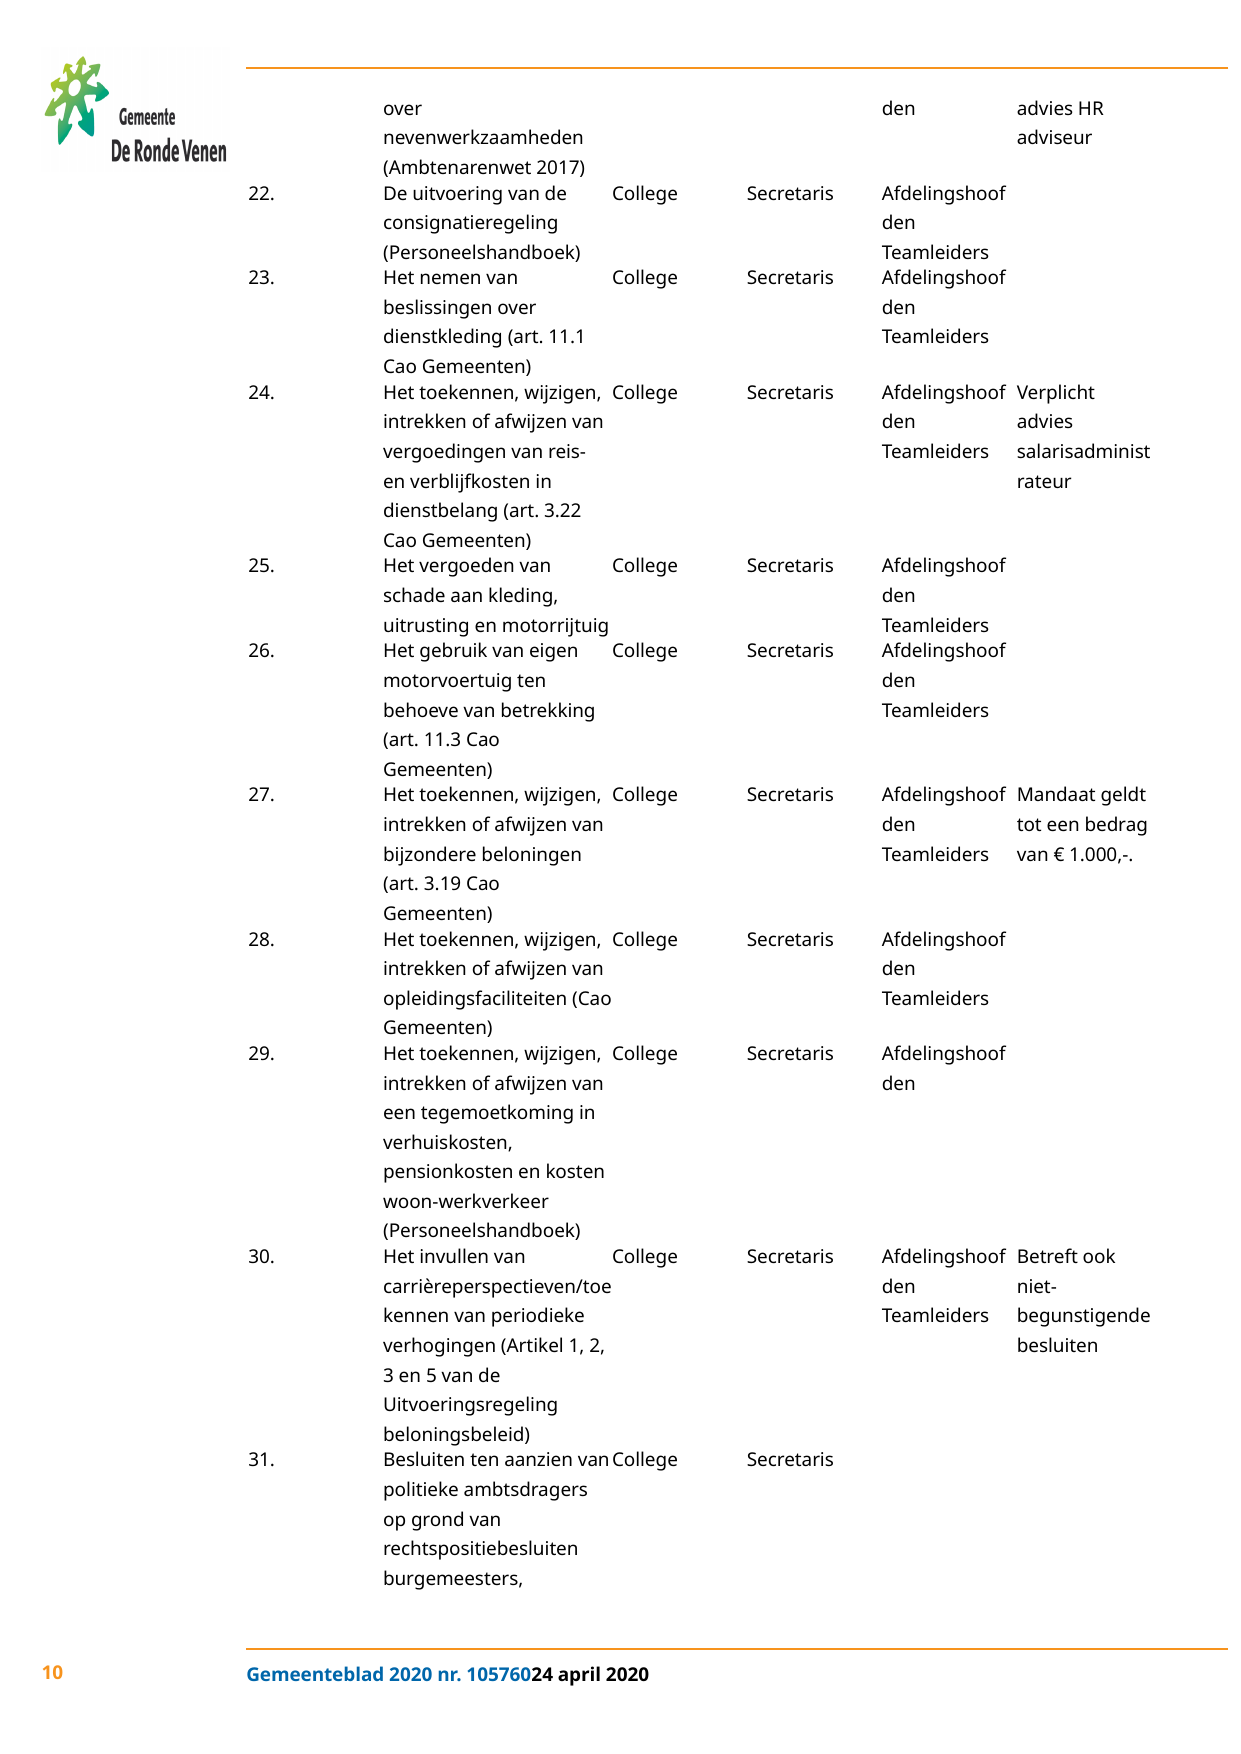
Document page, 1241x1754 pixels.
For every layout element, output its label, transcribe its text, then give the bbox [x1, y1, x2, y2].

table_cell Besluiten ten aanzien van politieke ambtsdragers op grond van rechtspositiebesluiten burgemeesters, [383, 1447, 612, 1591]
table_cell Secretaris [747, 926, 882, 1040]
table_cell Afdelingshoofden Teamleiders [882, 638, 1017, 782]
table_cell 28. [248, 926, 383, 1040]
table_cell College [612, 265, 747, 379]
table_cell over nevenwerkzaamheden (Ambtenarenwet 2017) [383, 95, 612, 180]
table_cell 27. [248, 782, 383, 926]
table_cell Afdelingshoofden [882, 1040, 1017, 1243]
table_cell Secretaris [747, 638, 882, 782]
table_cell [1017, 265, 1152, 379]
table_cell Secretaris [747, 1040, 882, 1243]
table_cell Het invullen van carrièreperspectieven/toekennen van periodieke verhogingen (Artikel 1, 2, 3 en 5 van de Uitvoeringsregeling beloningsbeleid) [383, 1244, 612, 1447]
table_cell [248, 95, 383, 180]
table_cell Secretaris [747, 1244, 882, 1447]
picture [41, 47, 231, 172]
table_cell Afdelingshoofden Teamleiders [882, 1244, 1017, 1447]
table_cell College [612, 1244, 747, 1447]
table_cell [1017, 1447, 1152, 1591]
table_cell 22. [248, 180, 383, 264]
table_cell De uitvoering van de consignatieregeling (Personeelshandboek) [383, 180, 612, 264]
table_cell [1017, 926, 1152, 1040]
table_cell College [612, 379, 747, 553]
table_cell [612, 95, 747, 180]
table_cell College [612, 180, 747, 264]
table_cell Secretaris [747, 379, 882, 553]
table_cell 30. [248, 1244, 383, 1447]
table_cell Verplicht advies salarisadministrateur [1017, 379, 1152, 553]
table_cell College [612, 1447, 747, 1591]
table_cell Afdelingshoofden Teamleiders [882, 926, 1017, 1040]
table_cell College [612, 638, 747, 782]
table_cell 29. [248, 1040, 383, 1243]
table_cell Het vergoeden van schade aan kleding, uitrusting en motorrijtuig [383, 553, 612, 638]
table_cell Afdelingshoofden Teamleiders [882, 379, 1017, 553]
table_cell den [882, 95, 1017, 180]
table_cell Het toekennen, wijzigen, intrekken of afwijzen van een tegemoetkoming in verhuiskosten, pensionkosten en kosten woon-werkverkeer (Personeelshandboek) [383, 1040, 612, 1243]
table_cell [1017, 1040, 1152, 1243]
table_cell Secretaris [747, 1447, 882, 1591]
table_cell Secretaris [747, 782, 882, 926]
table_cell [747, 95, 882, 180]
table_cell Afdelingshoofden Teamleiders [882, 782, 1017, 926]
table_cell Het toekennen, wijzigen, intrekken of afwijzen van bijzondere beloningen (art. 3.19 Cao Gemeenten) [383, 782, 612, 926]
table_cell College [612, 926, 747, 1040]
table_cell [1017, 553, 1152, 638]
table_cell 25. [248, 553, 383, 638]
table_cell College [612, 782, 747, 926]
table_cell Het nemen van beslissingen over dienstkleding (art. 11.1 Cao Gemeenten) [383, 265, 612, 379]
table_cell Het toekennen, wijzigen, intrekken of afwijzen van opleidingsfaciliteiten (Cao Gemeenten) [383, 926, 612, 1040]
table_cell Secretaris [747, 180, 882, 264]
table_cell Afdelingshoofden Teamleiders [882, 265, 1017, 379]
table_cell 31. [248, 1447, 383, 1591]
table_cell 23. [248, 265, 383, 379]
table_cell Afdelingshoofden Teamleiders [882, 180, 1017, 264]
table_cell College [612, 1040, 747, 1243]
table_cell 24. [248, 379, 383, 553]
table_cell [1017, 180, 1152, 264]
table_cell advies HR adviseur [1017, 95, 1152, 180]
table_cell [882, 1447, 1017, 1591]
table_cell Secretaris [747, 553, 882, 638]
table_cell Mandaat geldt tot een bedrag van € 1.000,-. [1017, 782, 1152, 926]
table_cell College [612, 553, 747, 638]
table_cell Het gebruik van eigen motorvoertuig ten behoeve van betrekking (art. 11.3 Cao Gemeenten) [383, 638, 612, 782]
table_cell Het toekennen, wijzigen, intrekken of afwijzen van vergoedingen van reis- en verblijfkosten in dienstbelang (art. 3.22 Cao Gemeenten) [383, 379, 612, 553]
table_cell Secretaris [747, 265, 882, 379]
table_cell Afdelingshoofden Teamleiders [882, 553, 1017, 638]
table_cell [1017, 638, 1152, 782]
table_cell 26. [248, 638, 383, 782]
table_cell Betreft ook niet-begunstigende besluiten [1017, 1244, 1152, 1447]
